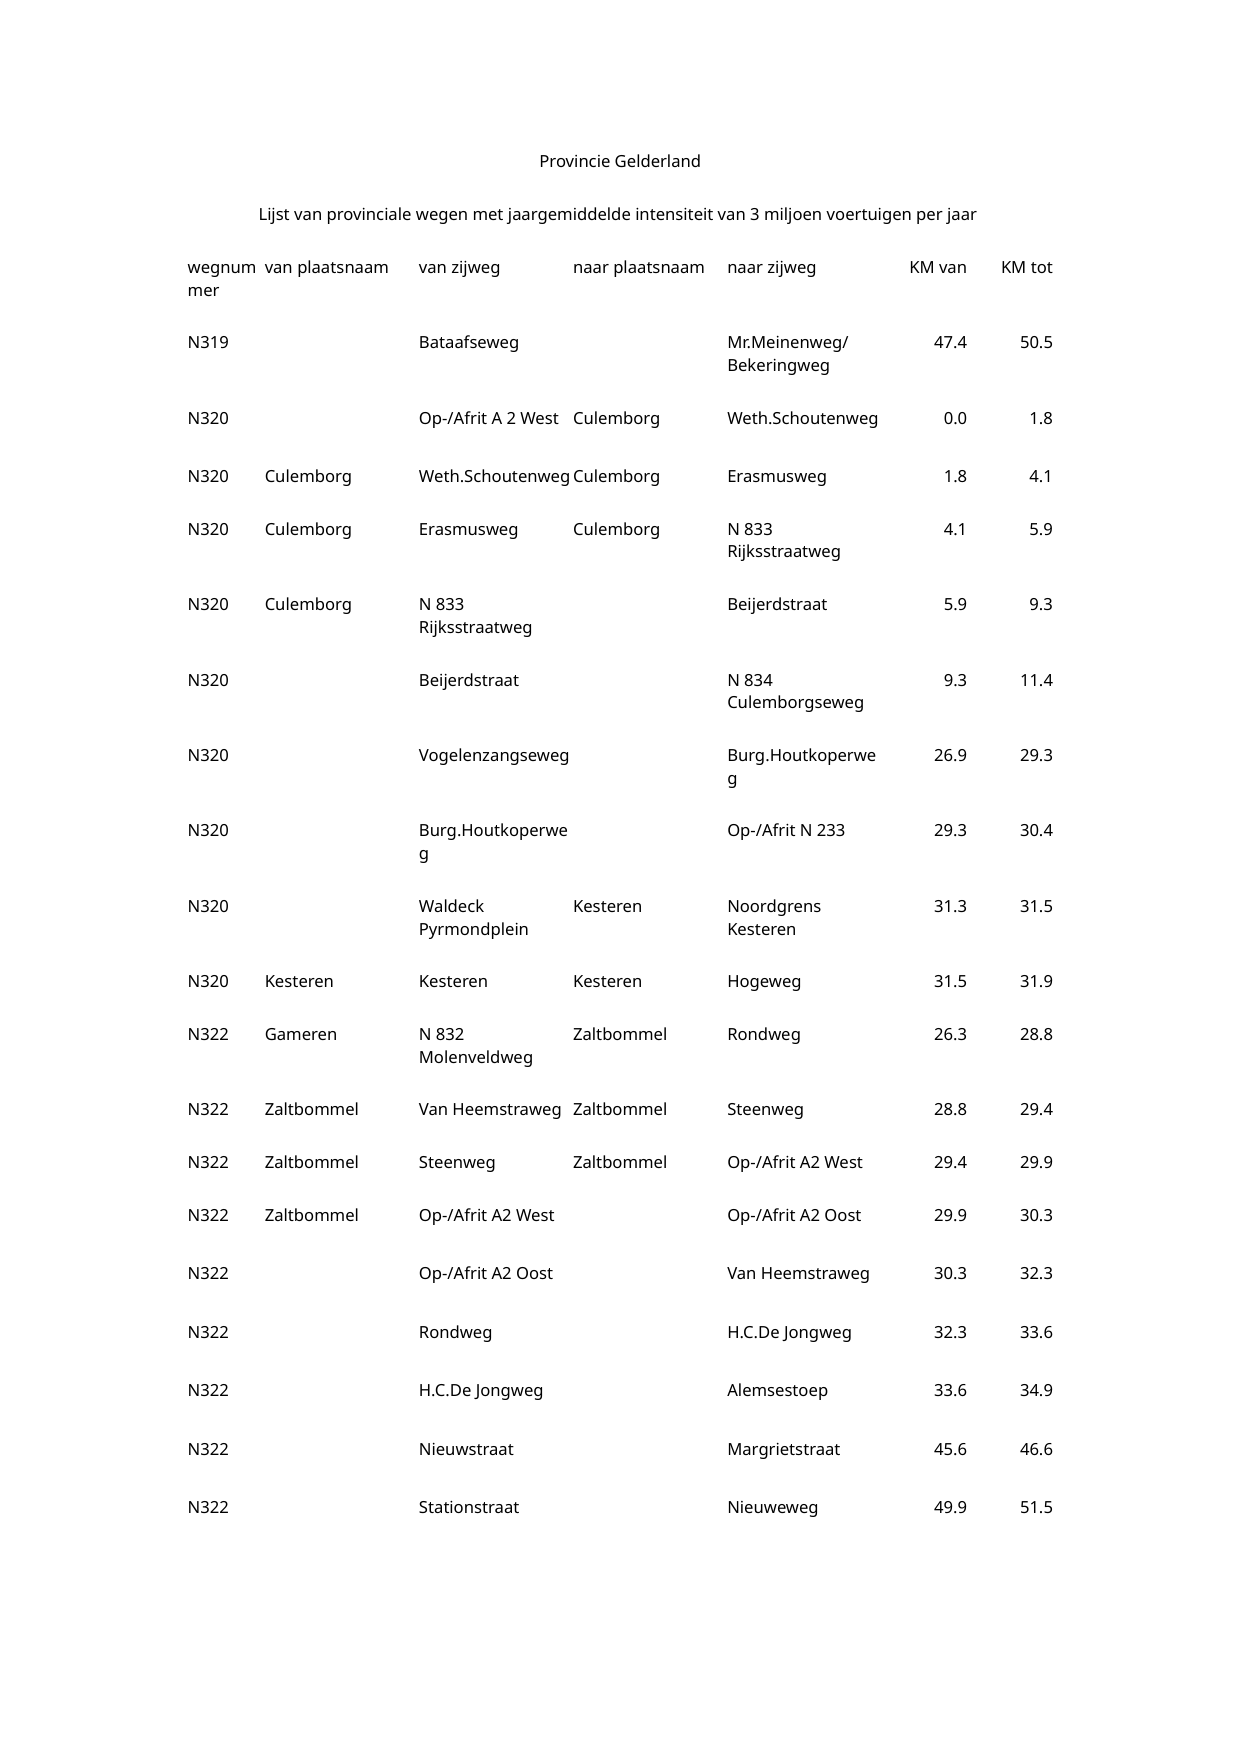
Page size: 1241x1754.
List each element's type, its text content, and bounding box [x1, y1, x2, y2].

table_cell 1.8 [967, 406, 1053, 465]
table_cell 33.6 [967, 1320, 1053, 1379]
table_cell 29.9 [967, 1151, 1053, 1203]
table_cell N322 [188, 1320, 264, 1379]
table_cell Nieuweweg [727, 1496, 881, 1554]
table_cell 34.9 [967, 1379, 1053, 1437]
table_cell Gameren [265, 1023, 419, 1098]
table_cell naar zijweg [727, 255, 881, 331]
table_cell Op-/Afrit A2 West [419, 1204, 573, 1262]
table_cell Rondweg [419, 1320, 573, 1379]
table_cell [573, 593, 727, 668]
table_cell N 833 Rijksstraatweg [727, 518, 881, 593]
table_cell [573, 744, 727, 819]
table_cell Erasmusweg [419, 518, 573, 593]
table_cell Culemborg [265, 593, 419, 668]
table_cell N320 [188, 895, 264, 970]
table_cell 32.3 [967, 1262, 1053, 1320]
table_cell N322 [188, 1437, 264, 1496]
table_cell 32.3 [881, 1320, 967, 1379]
table_cell Mr.Meinenweg/Bekeringweg [727, 331, 881, 406]
table_cell 26.3 [881, 1023, 967, 1098]
table_cell Kesteren [573, 895, 727, 970]
table_cell Beijerdstraat [727, 593, 881, 668]
table_cell [265, 406, 419, 465]
table_cell N 833 Rijksstraatweg [419, 593, 573, 668]
table_cell Alemsestoep [727, 1379, 881, 1437]
table_cell 29.4 [967, 1098, 1053, 1151]
table_cell Culemborg [265, 518, 419, 593]
table_cell Stationstraat [419, 1496, 573, 1554]
table_cell 26.9 [881, 744, 967, 819]
table_cell 5.9 [881, 593, 967, 668]
table_cell 4.1 [881, 518, 967, 593]
table_cell [573, 1496, 727, 1554]
table_cell KM tot [967, 255, 1053, 331]
table_cell [265, 895, 419, 970]
table_cell 0.0 [881, 406, 967, 465]
table_cell N322 [188, 1151, 264, 1203]
table_cell 51.5 [967, 1496, 1053, 1554]
table_cell N322 [188, 1262, 264, 1320]
table_cell 4.1 [967, 465, 1053, 517]
table_cell [573, 1204, 727, 1262]
table_cell Van Heemstraweg [419, 1098, 573, 1151]
table_cell 30.4 [967, 819, 1053, 894]
table_cell [265, 1262, 419, 1320]
table_cell [573, 1437, 727, 1496]
table_cell Op-/Afrit A2 Oost [419, 1262, 573, 1320]
table_cell Culemborg [573, 465, 727, 517]
table_cell 31.5 [881, 970, 967, 1023]
table_cell H.C.De Jongweg [727, 1320, 881, 1379]
table_cell Zaltbommel [573, 1151, 727, 1203]
table_cell [573, 1320, 727, 1379]
table_cell Weth.Schoutenweg [419, 465, 573, 517]
table_cell [573, 668, 727, 744]
table_cell Culemborg [573, 518, 727, 593]
table_header Provincie Gelderland [188, 150, 1053, 203]
table_cell N322 [188, 1204, 264, 1262]
table_cell 30.3 [881, 1262, 967, 1320]
table_cell KM van [881, 255, 967, 331]
table_cell 28.8 [881, 1098, 967, 1151]
table_cell [265, 668, 419, 744]
table_cell [265, 744, 419, 819]
table_cell Culemborg [573, 406, 727, 465]
table_cell wegnummer [188, 255, 264, 331]
table_cell Op-/Afrit A 2 West [419, 406, 573, 465]
table_cell naar plaatsnaam [573, 255, 727, 331]
table_cell [265, 1437, 419, 1496]
table_cell N322 [188, 1496, 264, 1554]
table_cell 45.6 [881, 1437, 967, 1496]
table_cell [573, 331, 727, 406]
table_cell [265, 1496, 419, 1554]
table_cell Culemborg [265, 465, 419, 517]
table_cell [265, 819, 419, 894]
table_cell Zaltbommel [265, 1098, 419, 1151]
table_cell [573, 819, 727, 894]
table_cell Erasmusweg [727, 465, 881, 517]
table_cell [573, 1262, 727, 1320]
table_cell 28.8 [967, 1023, 1053, 1098]
table_cell Steenweg [727, 1098, 881, 1151]
table_cell 11.4 [967, 668, 1053, 744]
table_cell N 832 Molenveldweg [419, 1023, 573, 1098]
table_cell Noordgrens Kesteren [727, 895, 881, 970]
table_cell N320 [188, 819, 264, 894]
table_cell 29.9 [881, 1204, 967, 1262]
table_cell Kesteren [419, 970, 573, 1023]
table_cell Weth.Schoutenweg [727, 406, 881, 465]
table_cell Kesteren [573, 970, 727, 1023]
table_cell 31.5 [967, 895, 1053, 970]
table_cell Bataafseweg [419, 331, 573, 406]
table_cell N320 [188, 744, 264, 819]
table_cell N320 [188, 593, 264, 668]
table_cell Zaltbommel [573, 1023, 727, 1098]
table_cell Beijerdstraat [419, 668, 573, 744]
table_cell Op-/Afrit N 233 [727, 819, 881, 894]
table_cell Rondweg [727, 1023, 881, 1098]
table_cell Lijst van provinciale wegen met jaargemiddelde intensiteit van 3 miljoen voertuigen per jaar [188, 203, 1053, 255]
table_cell Zaltbommel [265, 1151, 419, 1203]
table_cell Kesteren [265, 970, 419, 1023]
table_cell 31.3 [881, 895, 967, 970]
table_cell Burg.Houtkoperweg [419, 819, 573, 894]
table_cell 1.8 [881, 465, 967, 517]
table_cell 29.3 [967, 744, 1053, 819]
table_cell van plaatsnaam [265, 255, 419, 331]
table_cell 9.3 [967, 593, 1053, 668]
table_cell [265, 1320, 419, 1379]
table_cell Hogeweg [727, 970, 881, 1023]
table_cell N320 [188, 668, 264, 744]
table_cell Van Heemstraweg [727, 1262, 881, 1320]
table_cell 33.6 [881, 1379, 967, 1437]
table_cell [265, 1379, 419, 1437]
table_cell Margrietstraat [727, 1437, 881, 1496]
table_cell N322 [188, 1098, 264, 1151]
table_cell Zaltbommel [573, 1098, 727, 1151]
table_cell H.C.De Jongweg [419, 1379, 573, 1437]
table_cell Vogelenzangseweg [419, 744, 573, 819]
table_cell N320 [188, 970, 264, 1023]
table_cell N322 [188, 1379, 264, 1437]
table_cell Burg.Houtkoperweg [727, 744, 881, 819]
table_cell 46.6 [967, 1437, 1053, 1496]
table_cell 47.4 [881, 331, 967, 406]
table_cell 49.9 [881, 1496, 967, 1554]
table_cell N320 [188, 406, 264, 465]
table_cell 31.9 [967, 970, 1053, 1023]
table_cell N 834 Culemborgseweg [727, 668, 881, 744]
table_cell Op-/Afrit A2 West [727, 1151, 881, 1203]
table_cell N322 [188, 1023, 264, 1098]
table_cell N319 [188, 331, 264, 406]
table_cell [265, 331, 419, 406]
table_cell van zijweg [419, 255, 573, 331]
table_cell Nieuwstraat [419, 1437, 573, 1496]
table_cell 50.5 [967, 331, 1053, 406]
table_cell N320 [188, 465, 264, 517]
table_cell 9.3 [881, 668, 967, 744]
table_cell N320 [188, 518, 264, 593]
table_cell 29.3 [881, 819, 967, 894]
table_cell 30.3 [967, 1204, 1053, 1262]
table_cell [573, 1379, 727, 1437]
table_cell Op-/Afrit A2 Oost [727, 1204, 881, 1262]
table_cell Steenweg [419, 1151, 573, 1203]
table_cell Zaltbommel [265, 1204, 419, 1262]
table_cell 5.9 [967, 518, 1053, 593]
table_cell 29.4 [881, 1151, 967, 1203]
table_cell Waldeck Pyrmondplein [419, 895, 573, 970]
